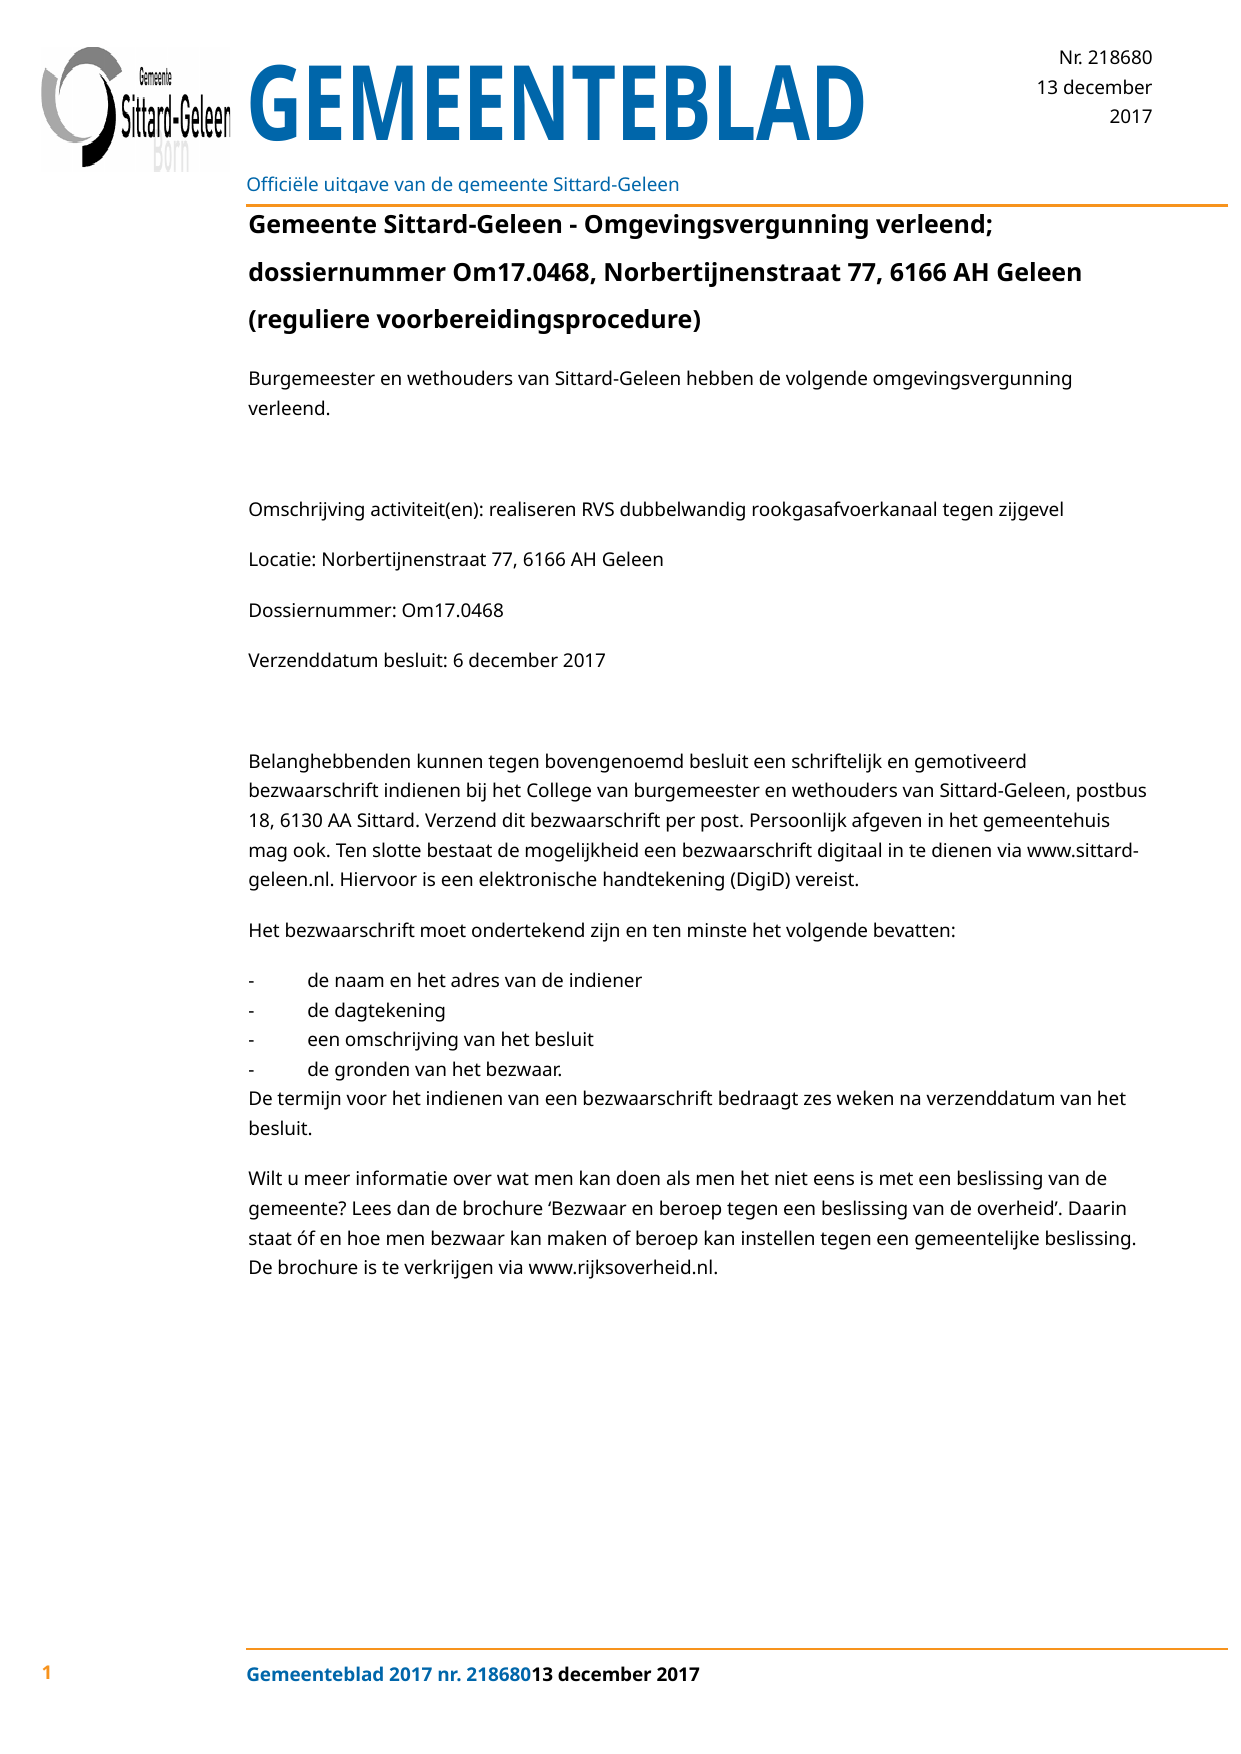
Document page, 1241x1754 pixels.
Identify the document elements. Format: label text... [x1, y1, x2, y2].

list de gronden van het bezwaar. [248, 1056, 1152, 1082]
text Belanghebbenden kunnen tegen bovengenoemd besluit een schriftelijk en gemotiveerd bezwaarschrift indienen bij het College van burgemeester en wethouders van Sittard-Geleen, postbus 18, 6130 AA Sittard. Verzend dit bezwaarschrift per post. Persoonlijk afgeven in het gemeentehuis mag ook. Ten slotte bestaat de mogelijkheid een bezwaarschrift digitaal in te dienen via www.sittard-geleen.nl. Hiervoor is een elektronische handtekening (DigiD) vereist. [248, 748, 1152, 892]
text Gemeente Sittard-Geleen - Omgevingsvergunning verleend; dossiernummer Om17.0468, Norbertijnenstraat 77, 6166 AH Geleen (reguliere voorbereidingsprocedure) [248, 207, 1152, 336]
text De termijn voor het indienen van een bezwaarschrift bedraagt zes weken na verzenddatum van het besluit. [248, 1086, 1152, 1141]
text Verzenddatum besluit: 6 december 2017 [248, 647, 1152, 673]
list de dagtekening [248, 997, 1152, 1022]
text Het bezwaarschrift moet ondertekend zijn en ten minste het volgende bevatten: [248, 917, 1152, 942]
list een omschrijving van het besluit [248, 1026, 1152, 1052]
text Wilt u meer informatie over wat men kan doen als men het niet eens is met een beslissing van de gemeente? Lees dan de brochure ‘Bezwaar en beroep tegen een beslissing van de overheid’. Daarin staat óf en hoe men bezwaar kan maken of beroep kan instellen tegen een gemeentelijke beslissing. De brochure is te verkrijgen via www.rijksoverheid.nl. [248, 1166, 1152, 1280]
text Burgemeester en wethouders van Sittard-Geleen hebben de volgende omgevingsvergunning verleend. [248, 366, 1152, 421]
picture [41, 47, 231, 172]
text Locatie: Norbertijnenstraat 77, 6166 AH Geleen [248, 546, 1152, 572]
list de naam en het adres van de indiener [248, 967, 1152, 993]
text Omschrijving activiteit(en): realiseren RVS dubbelwandig rookgasafvoerkanaal tegen zijgevel [248, 496, 1152, 522]
text Dossiernummer: Om17.0468 [248, 597, 1152, 622]
